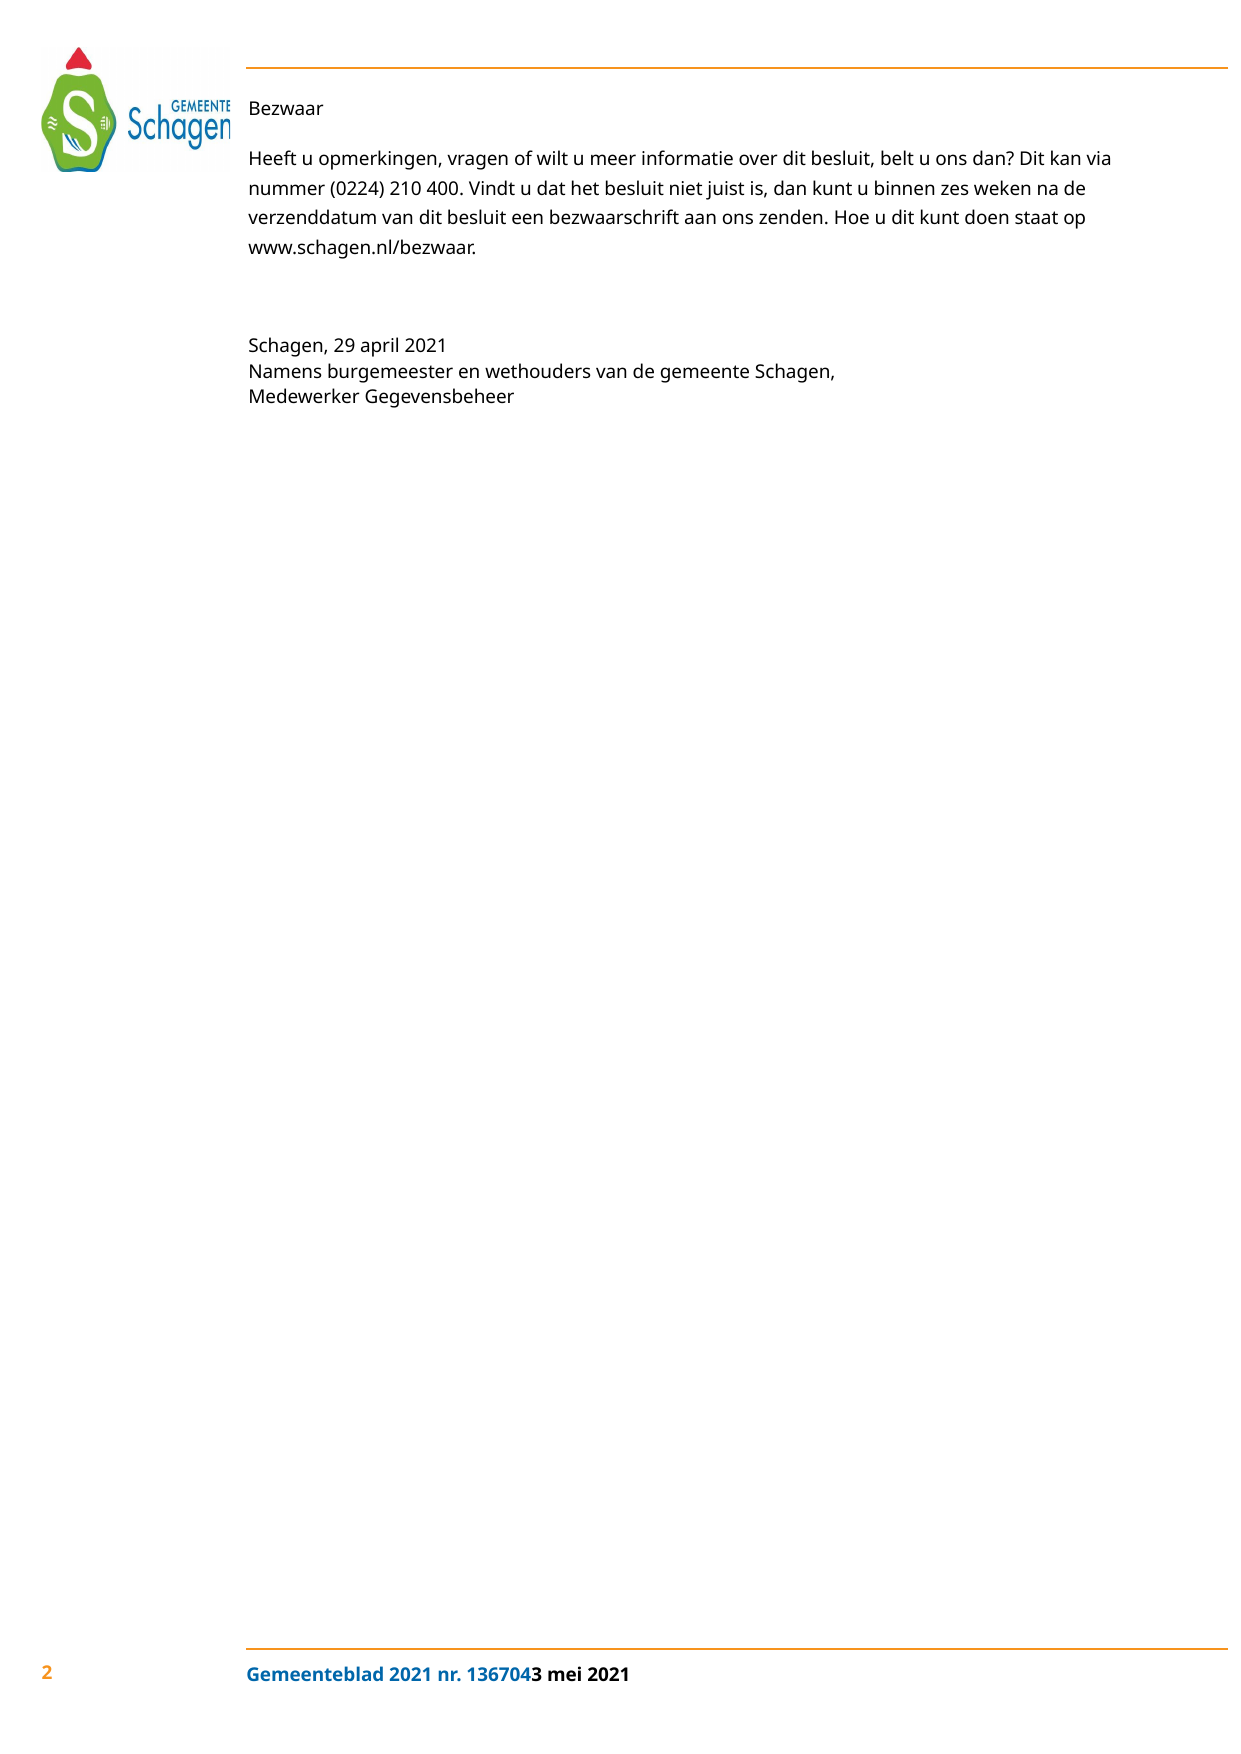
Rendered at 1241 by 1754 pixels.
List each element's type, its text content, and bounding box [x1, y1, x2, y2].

text Heeft u opmerkingen, vragen of wilt u meer informatie over dit besluit, belt u ons dan? Dit kan via nummer (0224) 210 400. Vindt u dat het besluit niet juist is, dan kunt u binnen zes weken na de verzenddatum van dit besluit een bezwaarschrift aan ons zenden. Hoe u dit kunt doen staat op www.schagen.nl/bezwaar. [248, 145, 1152, 260]
picture [41, 47, 231, 172]
text Bezwaar [248, 95, 1152, 121]
text Schagen, 29 april 2021 [248, 332, 1152, 358]
text Medewerker Gegevensbeheer [248, 384, 1152, 409]
text Namens burgemeester en wethouders van de gemeente Schagen, [248, 358, 1152, 384]
